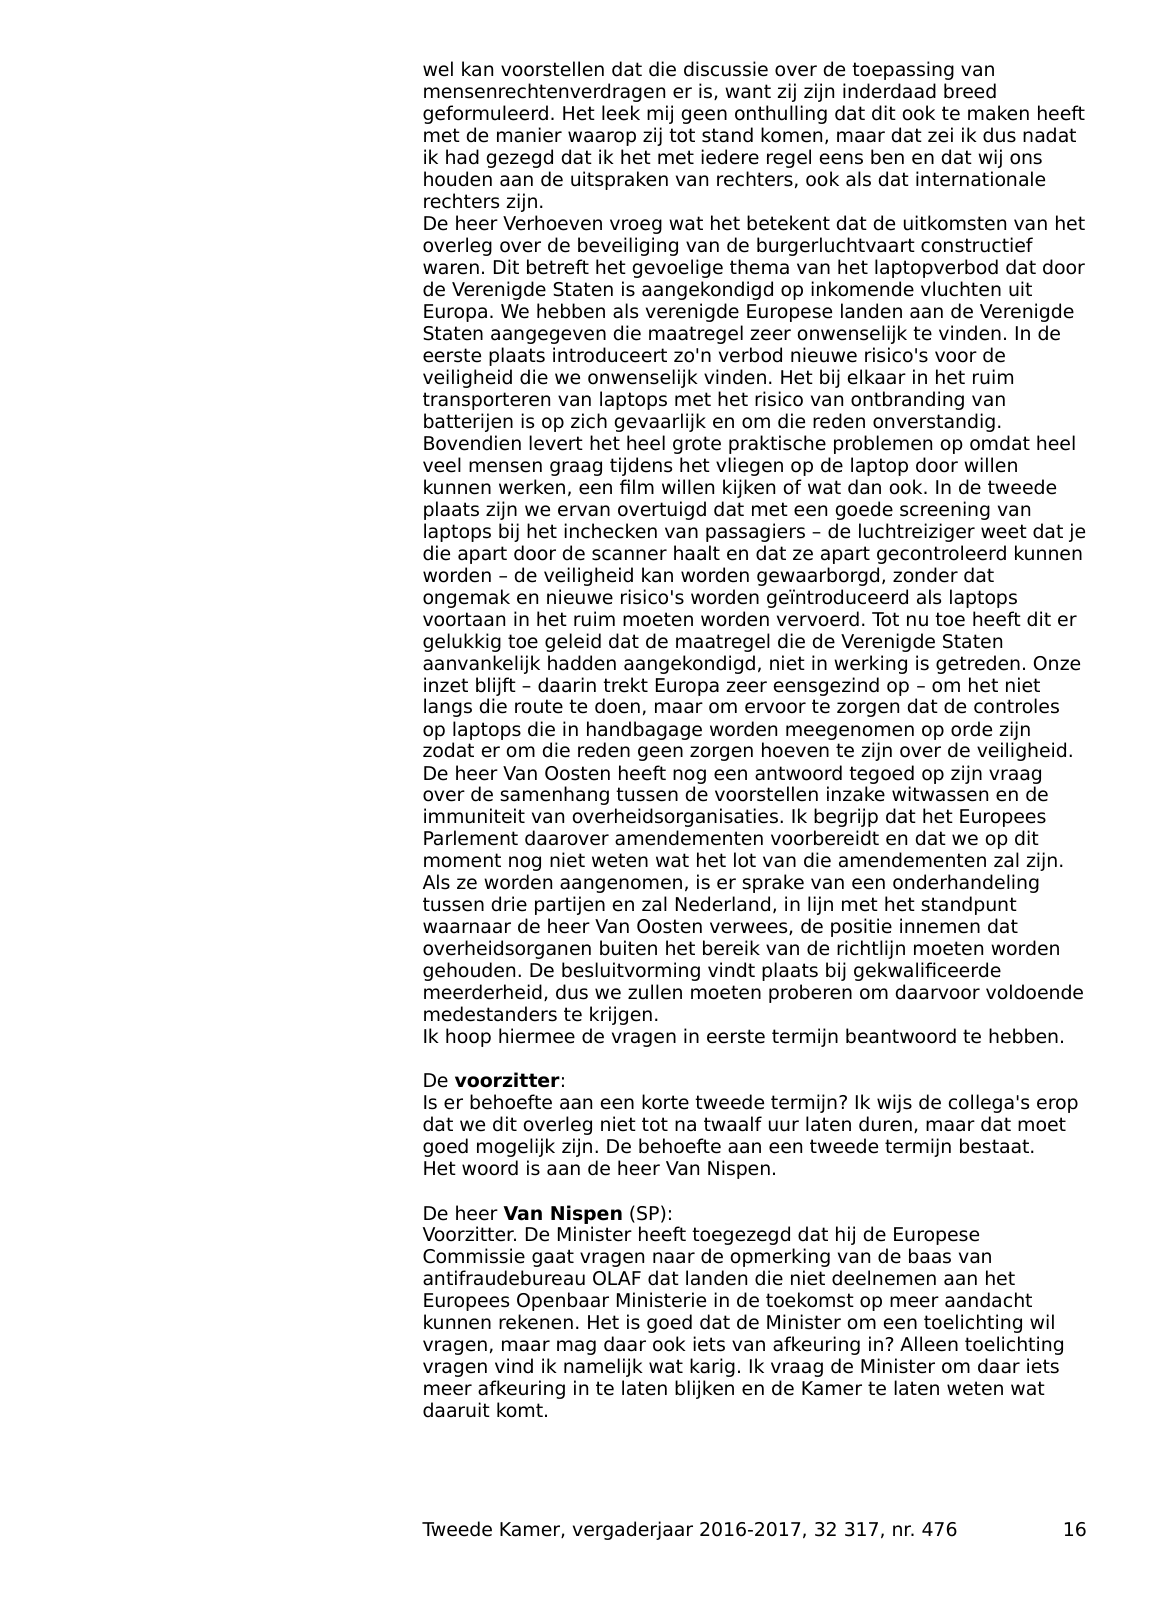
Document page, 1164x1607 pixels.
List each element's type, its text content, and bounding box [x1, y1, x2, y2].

text Het woord is aan de heer Van Nispen. [422, 1158, 1087, 1180]
text wel kan voorstellen dat die discussie over de toepassing van mensenrechtenverdragen er is, want zij zijn inderdaad breed geformuleerd. Het leek mij geen onthulling dat dit ook te maken heeft met de manier waarop zij tot stand komen, maar dat zei ik dus nadat ik had gezegd dat ik het met iedere regel eens ben en dat wij ons houden aan de uitspraken van rechters, ook als dat internationale rechters zijn. [422, 59, 1087, 213]
text De heer Van Oosten heeft nog een antwoord tegoed op zijn vraag over de samenhang tussen de voorstellen inzake witwassen en de immuniteit van overheidsorganisaties. Ik begrijp dat het Europees Parlement daarover amendementen voorbereidt en dat we op dit moment nog niet weten wat het lot van die amendementen zal zijn. Als ze worden aangenomen, is er sprake van een onderhandeling tussen drie partijen en zal Nederland, in lijn met het standpunt waarnaar de heer Van Oosten verwees, de positie innemen dat overheidsorganen buiten het bereik van de richtlijn moeten worden gehouden. De besluitvorming vindt plaats bij gekwalificeerde meerderheid, dus we zullen moeten proberen om daarvoor voldoende medestanders te krijgen. [422, 762, 1087, 1026]
text De heer Van Nispen (SP): [422, 1202, 1087, 1224]
text De voorzitter: [422, 1070, 1087, 1092]
text Ik hoop hiermee de vragen in eerste termijn beantwoord te hebben. [422, 1026, 1087, 1048]
text Is er behoefte aan een korte tweede termijn? Ik wijs de collega's erop dat we dit overleg niet tot na twaalf uur laten duren, maar dat moet goed mogelijk zijn. De behoefte aan een tweede termijn bestaat. [422, 1092, 1087, 1158]
text De heer Verhoeven vroeg wat het betekent dat de uitkomsten van het overleg over de beveiliging van de burgerluchtvaart constructief waren. Dit betreft het gevoelige thema van het laptopverbod dat door de Verenigde Staten is aangekondigd op inkomende vluchten uit Europa. We hebben als verenigde Europese landen aan de Verenigde Staten aangegeven die maatregel zeer onwenselijk te vinden. In de eerste plaats introduceert zo'n verbod nieuwe risico's voor de veiligheid die we onwenselijk vinden. Het bij elkaar in het ruim transporteren van laptops met het risico van ontbranding van batterijen is op zich gevaarlijk en om die reden onverstandig. Bovendien levert het heel grote praktische problemen op omdat heel veel mensen graag tijdens het vliegen op de laptop door willen kunnen werken, een film willen kijken of wat dan ook. In de tweede plaats zijn we ervan overtuigd dat met een goede screening van laptops bij het inchecken van passagiers – de luchtreiziger weet dat je die apart door de scanner haalt en dat ze apart gecontroleerd kunnen worden – de veiligheid kan worden gewaarborgd, zonder dat ongemak en nieuwe risico's worden geïntroduceerd als laptops voortaan in het ruim moeten worden vervoerd. Tot nu toe heeft dit er gelukkig toe geleid dat de maatregel die de Verenigde Staten aanvankelijk hadden aangekondigd, niet in werking is getreden. Onze inzet blijft – daarin trekt Europa zeer eensgezind op – om het niet langs die route te doen, maar om ervoor te zorgen dat de controles op laptops die in handbagage worden meegenomen op orde zijn zodat er om die reden geen zorgen hoeven te zijn over de veiligheid. [422, 213, 1087, 762]
text Voorzitter. De Minister heeft toegezegd dat hij de Europese Commissie gaat vragen naar de opmerking van de baas van antifraudebureau OLAF dat landen die niet deelnemen aan het Europees Openbaar Ministerie in de toekomst op meer aandacht kunnen rekenen. Het is goed dat de Minister om een toelichting wil vragen, maar mag daar ook iets van afkeuring in? Alleen toelichting vragen vind ik namelijk wat karig. Ik vraag de Minister om daar iets meer afkeuring in te laten blijken en de Kamer te laten weten wat daaruit komt. [422, 1224, 1087, 1422]
